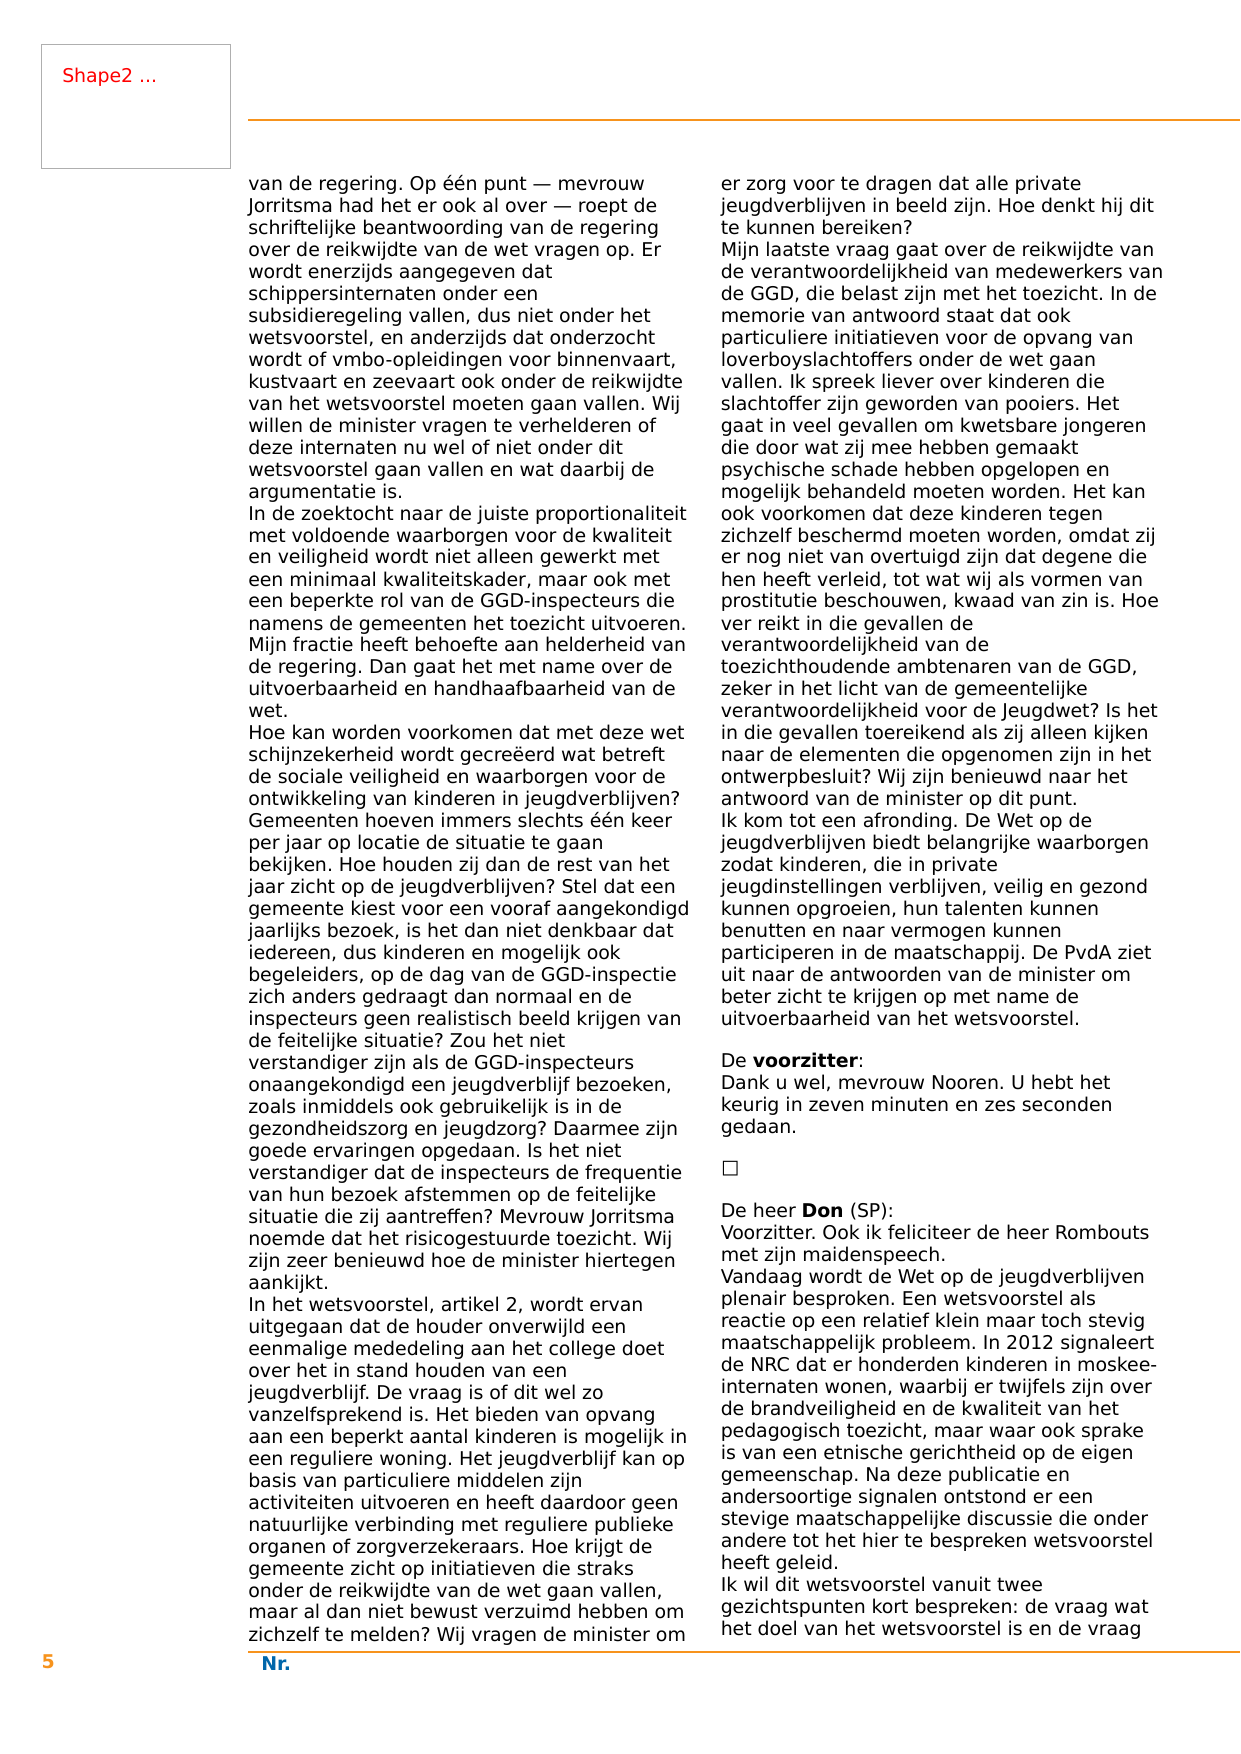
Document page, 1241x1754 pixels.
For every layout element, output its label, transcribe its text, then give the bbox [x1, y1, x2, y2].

text Voorzitter. Ook ik feliciteer de heer Rombouts met zijn maidenspeech. [721, 1222, 1163, 1266]
text Mijn laatste vraag gaat over de reikwijdte van de verantwoordelijkheid van medewerkers van de GGD, die belast zijn met het toezicht. In de memorie van antwoord staat dat ook particuliere initiatieven voor de opvang van loverboyslachtoffers onder de wet gaan vallen. Ik spreek liever over kinderen die slachtoffer zijn geworden van pooiers. Het gaat in veel gevallen om kwetsbare jongeren die door wat zij mee hebben gemaakt psychische schade hebben opgelopen en mogelijk behandeld moeten worden. Het kan ook voorkomen dat deze kinderen tegen zichzelf beschermd moeten worden, omdat zij er nog niet van overtuigd zijn dat degene die hen heeft verleid, tot wat wij als vormen van prostitutie beschouwen, kwaad van zin is. Hoe ver reikt in die gevallen de verantwoordelijkheid van de toezichthoudende ambtenaren van de GGD, zeker in het licht van de gemeentelijke verantwoordelijkheid voor de Jeugdwet? Is het in die gevallen toereikend als zij alleen kijken naar de elementen die opgenomen zijn in het ontwerpbesluit? Wij zijn benieuwd naar het antwoord van de minister op dit punt. [721, 239, 1163, 810]
text In het wetsvoorstel, artikel 2, wordt ervan uitgegaan dat de houder onverwijld een eenmalige mededeling aan het college doet over het in stand houden van een jeugdverblijf. De vraag is of dit wel zo vanzelfsprekend is. Het bieden van opvang aan een beperkt aantal kinderen is mogelijk in een reguliere woning. Het jeugdverblijf kan op basis van particuliere middelen zijn activiteiten uitvoeren en heeft daardoor geen natuurlijke verbinding met reguliere publieke organen of zorgverzekeraars. Hoe krijgt de gemeente zicht op initiatieven die straks onder de reikwijdte van de wet gaan vallen, maar al dan niet bewust verzuimd hebben om zichzelf te melden? Wij vragen de minister om [248, 1294, 691, 1645]
text De heer Don (SP): [721, 1200, 1163, 1222]
text er zorg voor te dragen dat alle private jeugdverblijven in beeld zijn. Hoe denkt hij dit te kunnen bereiken? [721, 173, 1163, 239]
text Hoe kan worden voorkomen dat met deze wet schijnzekerheid wordt gecreëerd wat betreft de sociale veiligheid en waarborgen voor de ontwikkeling van kinderen in jeugdverblijven? Gemeenten hoeven immers slechts één keer per jaar op locatie de situatie te gaan bekijken. Hoe houden zij dan de rest van het jaar zicht op de jeugdverblijven? Stel dat een gemeente kiest voor een vooraf aangekondigd jaarlijks bezoek, is het dan niet denkbaar dat iedereen, dus kinderen en mogelijk ook begeleiders, op de dag van de GGD-inspectie zich anders gedraagt dan normaal en de inspecteurs geen realistisch beeld krijgen van de feitelijke situatie? Zou het niet verstandiger zijn als de GGD-inspecteurs onaangekondigd een jeugdverblijf bezoeken, zoals inmiddels ook gebruikelijk is in de gezondheidszorg en jeugdzorg? Daarmee zijn goede ervaringen opgedaan. Is het niet verstandiger dat de inspecteurs de frequentie van hun bezoek afstemmen op de feitelijke situatie die zij aantreffen? Mevrouw Jorritsma noemde dat het risicogestuurde toezicht. Wij zijn zeer benieuwd hoe de minister hiertegen aankijkt. [248, 722, 691, 1294]
text Ik kom tot een afronding. De Wet op de jeugdverblijven biedt belangrijke waarborgen zodat kinderen, die in private jeugdinstellingen verblijven, veilig en gezond kunnen opgroeien, hun talenten kunnen benutten en naar vermogen kunnen participeren in de maatschappij. De PvdA ziet uit naar de antwoorden van de minister om beter zicht te krijgen op met name de uitvoerbaarheid van het wetsvoorstel. [721, 810, 1163, 1030]
text In de zoektocht naar de juiste proportionaliteit met voldoende waarborgen voor de kwaliteit en veiligheid wordt niet alleen gewerkt met een minimaal kwaliteitskader, maar ook met een beperkte rol van de GGD-inspecteurs die namens de gemeenten het toezicht uitvoeren. Mijn fractie heeft behoefte aan helderheid van de regering. Dan gaat het met name over de uitvoerbaarheid en handhaafbaarheid van de wet. [248, 502, 691, 722]
text De voorzitter: [721, 1050, 1163, 1072]
text ⬜ [721, 1158, 1163, 1180]
text Ik wil dit wetsvoorstel vanuit twee gezichtspunten kort bespreken: de vraag wat het doel van het wetsvoorstel is en de vraag [721, 1573, 1163, 1639]
text van de regering. Op één punt — mevrouw Jorritsma had het er ook al over — roept de schriftelijke beantwoording van de regering over de reikwijdte van de wet vragen op. Er wordt enerzijds aangegeven dat schippersinternaten onder een subsidieregeling vallen, dus niet onder het wetsvoorstel, en anderzijds dat onderzocht wordt of vmbo-opleidingen voor binnenvaart, kustvaart en zeevaart ook onder de reikwijdte van het wetsvoorstel moeten gaan vallen. Wij willen de minister vragen te verhelderen of deze internaten nu wel of niet onder dit wetsvoorstel gaan vallen en wat daarbij de argumentatie is. [248, 173, 691, 502]
text Dank u wel, mevrouw Nooren. U hebt het keurig in zeven minuten en zes seconden gedaan. [721, 1072, 1163, 1138]
text Vandaag wordt de Wet op de jeugdverblijven plenair besproken. Een wetsvoorstel als reactie op een relatief klein maar toch stevig maatschappelijk probleem. In 2012 signaleert de NRC dat er honderden kinderen in moskee-internaten wonen, waarbij er twijfels zijn over de brandveiligheid en de kwaliteit van het pedagogisch toezicht, maar waar ook sprake is van een etnische gerichtheid op de eigen gemeenschap. Na deze publicatie en andersoortige signalen ontstond er een stevige maatschappelijke discussie die onder andere tot het hier te bespreken wetsvoorstel heeft geleid. [721, 1266, 1163, 1573]
